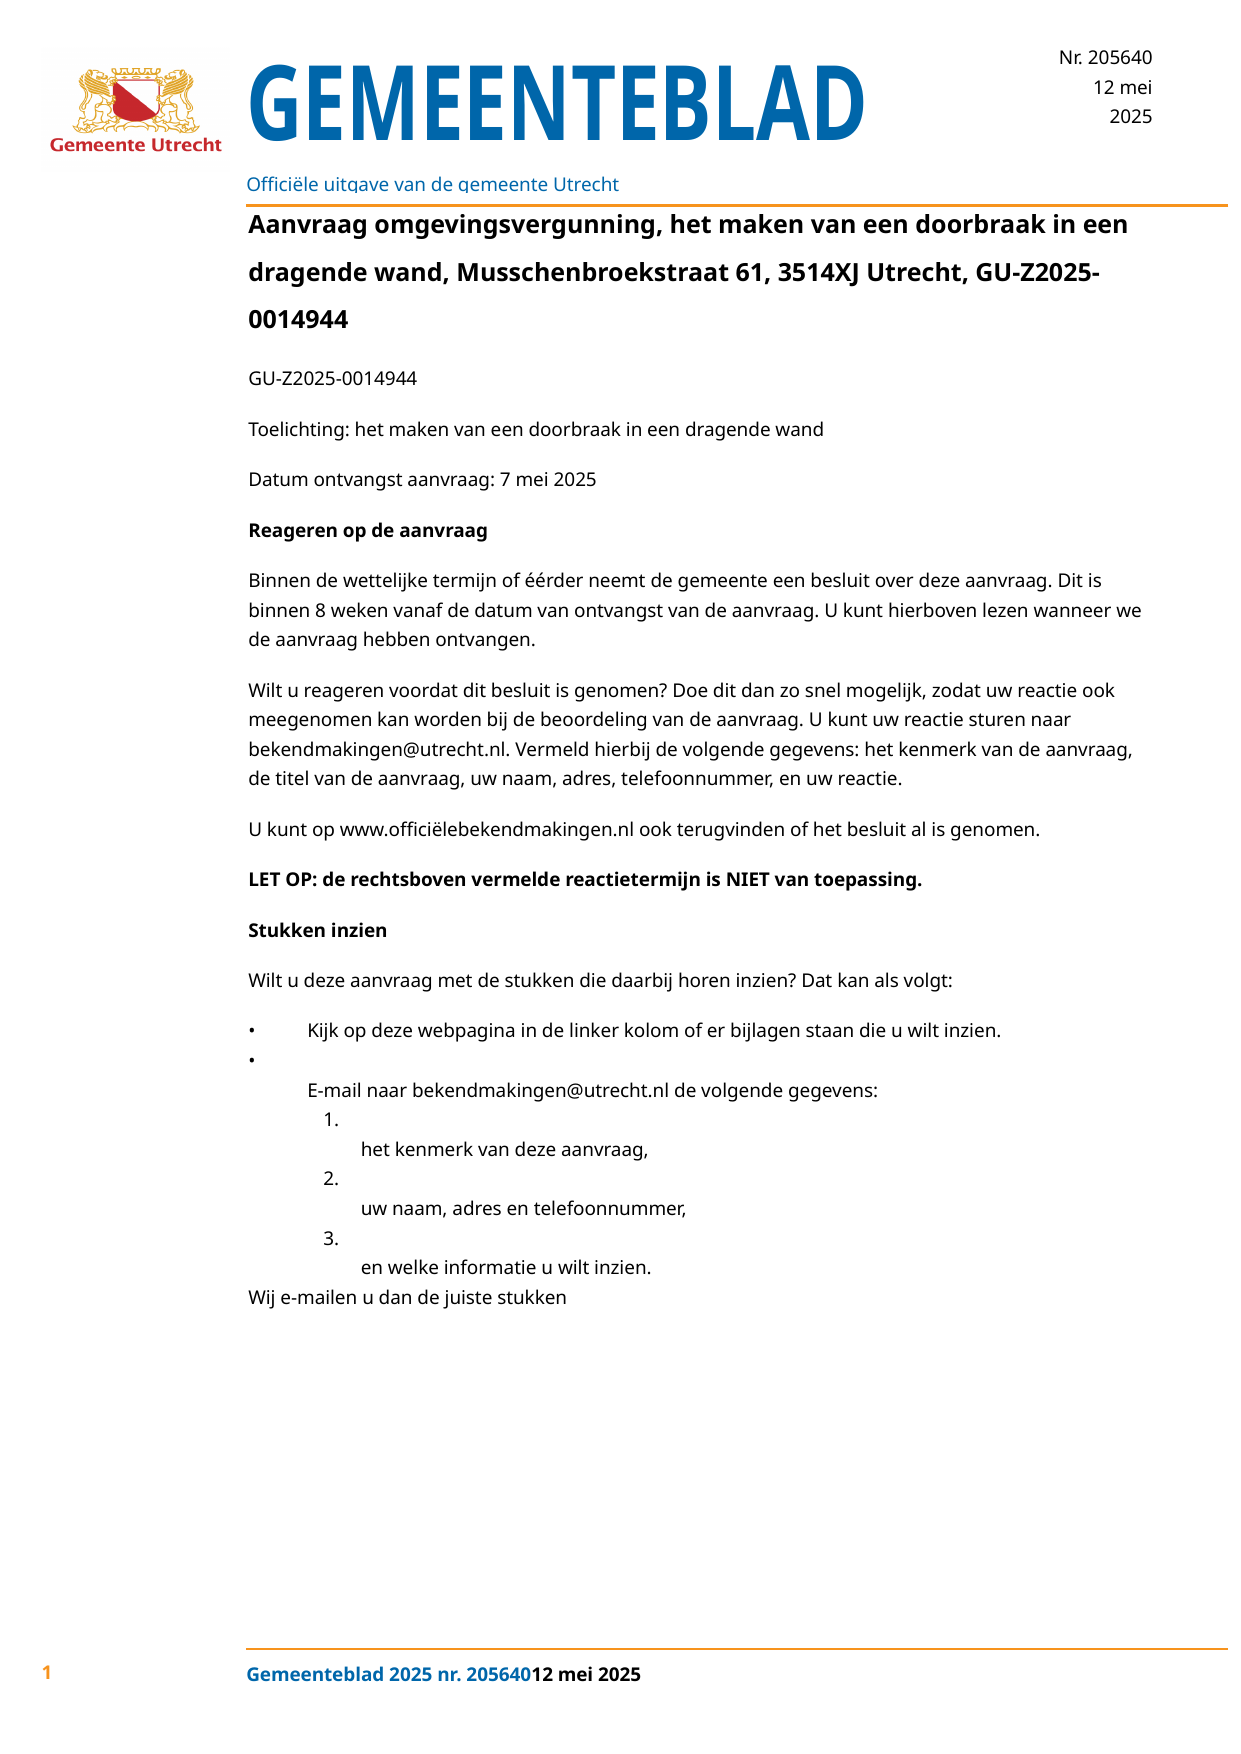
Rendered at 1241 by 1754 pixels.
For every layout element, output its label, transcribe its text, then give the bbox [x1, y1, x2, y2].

text Stukken inzien [248, 917, 1152, 942]
text GU-Z2025-0014944 [248, 366, 1152, 391]
text Binnen de wettelijke termijn of éérder neemt de gemeente een besluit over deze aanvraag. Dit is binnen 8 weken vanaf de datum van ontvangst van de aanvraag. U kunt hierboven lezen wanneer we de aanvraag hebben ontvangen. [248, 567, 1152, 652]
text Datum ontvangst aanvraag: 7 mei 2025 [248, 466, 1152, 492]
list uw naam, adres en telefoonnummer, [323, 1195, 1152, 1221]
list het kenmerk van deze aanvraag, [323, 1136, 1152, 1162]
picture [41, 47, 231, 172]
text LET OP: de rechtsboven vermelde reactietermijn is NIET van toepassing. [248, 866, 1152, 892]
text Toelichting: het maken van een doorbraak in een dragende wand [248, 416, 1152, 442]
list en welke informatie u wilt inzien. [323, 1254, 1152, 1280]
list Kijk op deze webpagina in de linker kolom of er bijlagen staan die u wilt inzien. [248, 1018, 1152, 1043]
text Wij e-mailen u dan de juiste stukken [248, 1284, 1152, 1309]
text Reageren op de aanvraag [248, 517, 1152, 542]
text Wilt u deze aanvraag met de stukken die daarbij horen inzien? Dat kan als volgt: [248, 967, 1152, 993]
text Wilt u reageren voordat dit besluit is genomen? Doe dit dan zo snel mogelijk, zodat uw reactie ook meegenomen kan worden bij de beoordeling van de aanvraag. U kunt uw reactie sturen naar bekendmakingen@utrecht.nl. Vermeld hierbij de volgende gegevens: het kenmerk van de aanvraag, de titel van de aanvraag, uw naam, adres, telefoonnummer, en uw reactie. [248, 677, 1152, 791]
text Aanvraag omgevingsvergunning, het maken van een doorbraak in een dragende wand, Musschenbroekstraat 61, 3514XJ Utrecht, GU-Z2025-0014944 [248, 207, 1152, 336]
text U kunt op www.officiëlebekendmakingen.nl ook terugvinden of het besluit al is genomen. [248, 816, 1152, 842]
list E-mail naar bekendmakingen@utrecht.nl de volgende gegevens: [248, 1077, 1152, 1102]
